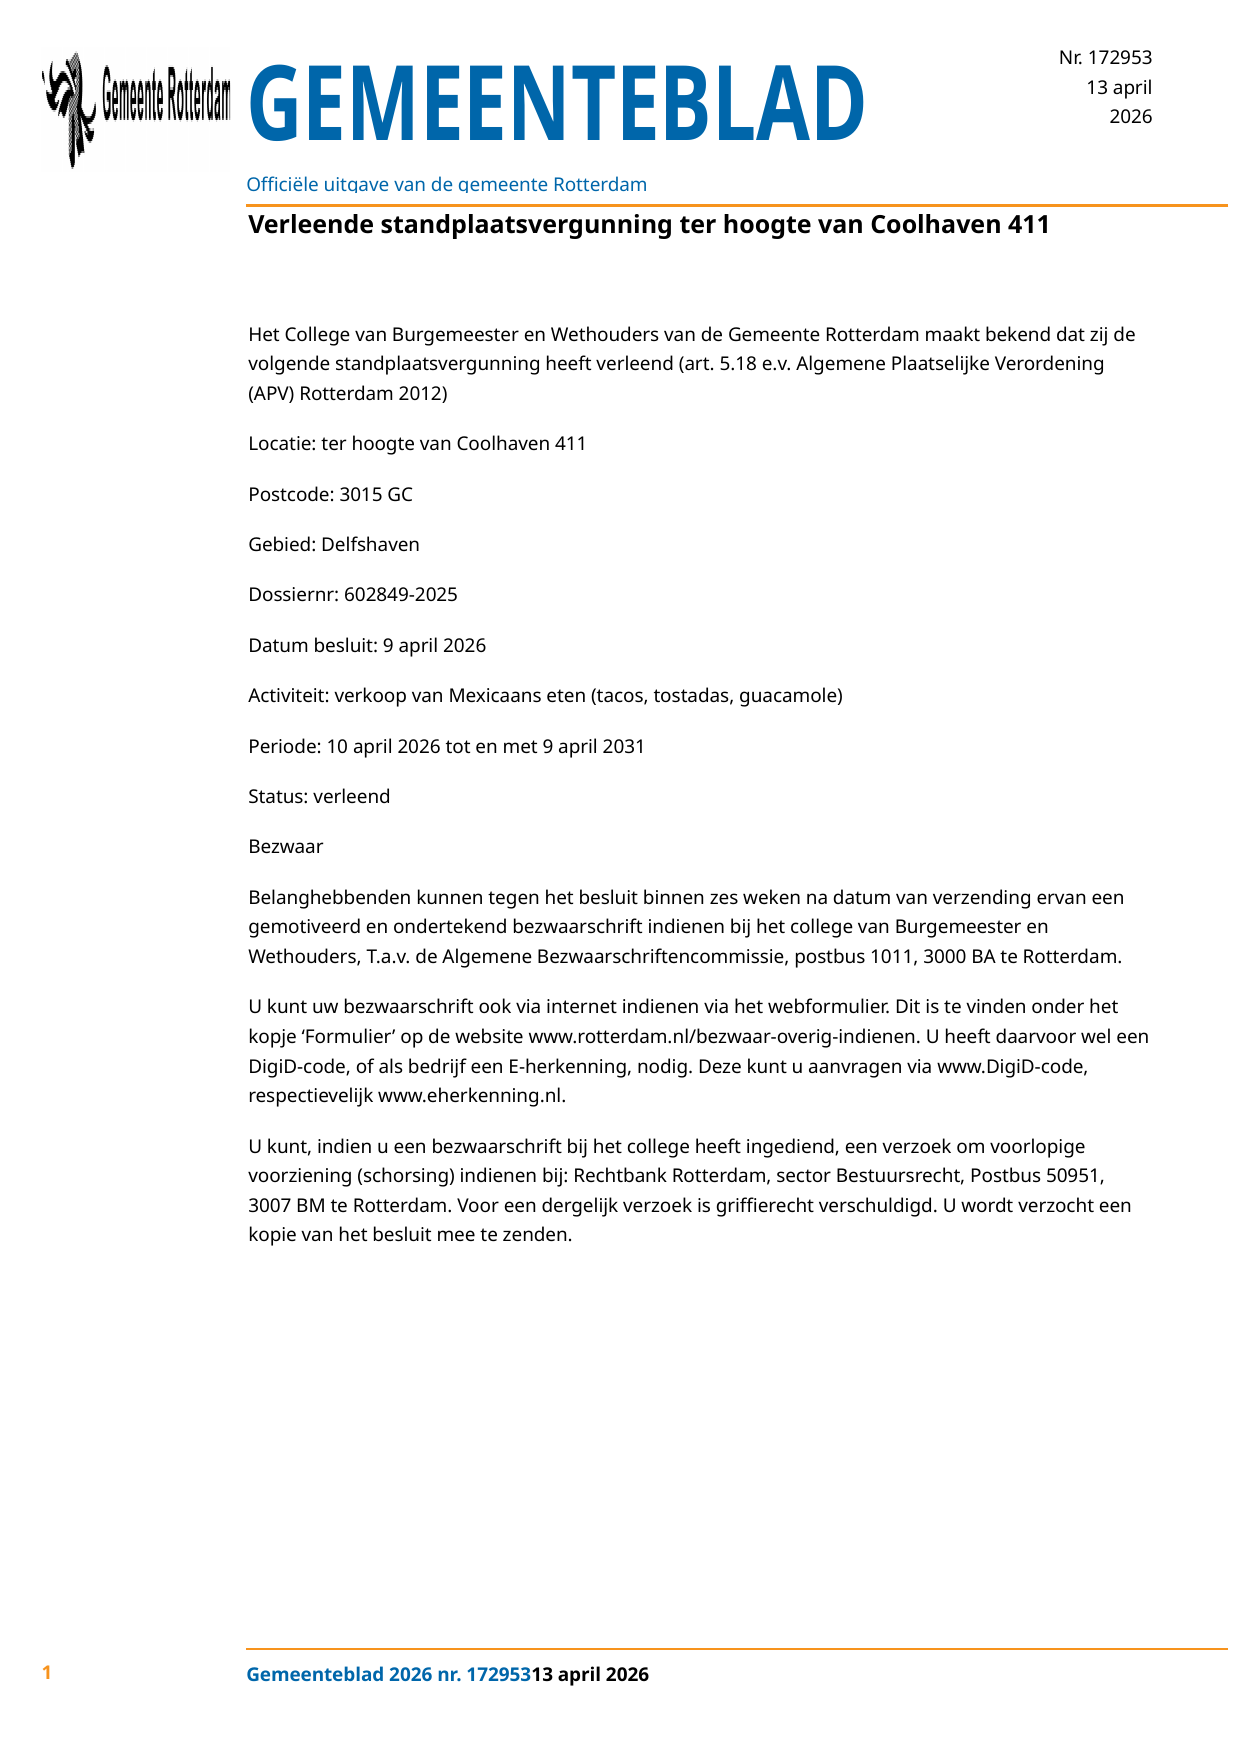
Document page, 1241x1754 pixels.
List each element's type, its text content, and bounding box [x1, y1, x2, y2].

text Belanghebbenden kunnen tegen het besluit binnen zes weken na datum van verzending ervan een gemotiveerd en ondertekend bezwaarschrift indienen bij het college van Burgemeester en Wethouders, T.a.v. de Algemene Bezwaarschriftencommissie, postbus 1011, 3000 BA te Rotterdam. [248, 884, 1152, 969]
text Bezwaar [248, 834, 1152, 859]
text Verleende standplaatsvergunning ter hoogte van Coolhaven 411 [248, 207, 1152, 241]
text Activiteit: verkoop van Mexicaans eten (tacos, tostadas, guacamole) [248, 682, 1152, 708]
text U kunt, indien u een bezwaarschrift bij het college heeft ingediend, een verzoek om voorlopige voorziening (schorsing) indienen bij: Rechtbank Rotterdam, sector Bestuursrecht, Postbus 50951, 3007 BM te Rotterdam. Voor een dergelijk verzoek is griffierecht verschuldigd. U wordt verzocht een kopie van het besluit mee te zenden. [248, 1133, 1152, 1247]
text Periode: 10 april 2026 tot en met 9 april 2031 [248, 733, 1152, 758]
text Dossiernr: 602849-2025 [248, 582, 1152, 607]
text Status: verleend [248, 783, 1152, 809]
text Locatie: ter hoogte van Coolhaven 411 [248, 430, 1152, 456]
text U kunt uw bezwaarschrift ook via internet indienen via het webformulier. Dit is te vinden onder het kopje ‘Formulier’ op de website www.rotterdam.nl/bezwaar-overig-indienen. U heeft daarvoor wel een DigiD-code, of als bedrijf een E-herkenning, nodig. Deze kunt u aanvragen via www.DigiD-code, respectievelijk www.eherkenning.nl. [248, 994, 1152, 1108]
picture [41, 47, 231, 172]
text Postcode: 3015 GC [248, 481, 1152, 506]
text Het College van Burgemeester en Wethouders van de Gemeente Rotterdam maakt bekend dat zij de volgende standplaatsvergunning heeft verleend (art. 5.18 e.v. Algemene Plaatselijke Verordening (APV) Rotterdam 2012) [248, 321, 1152, 406]
text Gebied: Delfshaven [248, 531, 1152, 557]
text Datum besluit: 9 april 2026 [248, 632, 1152, 658]
